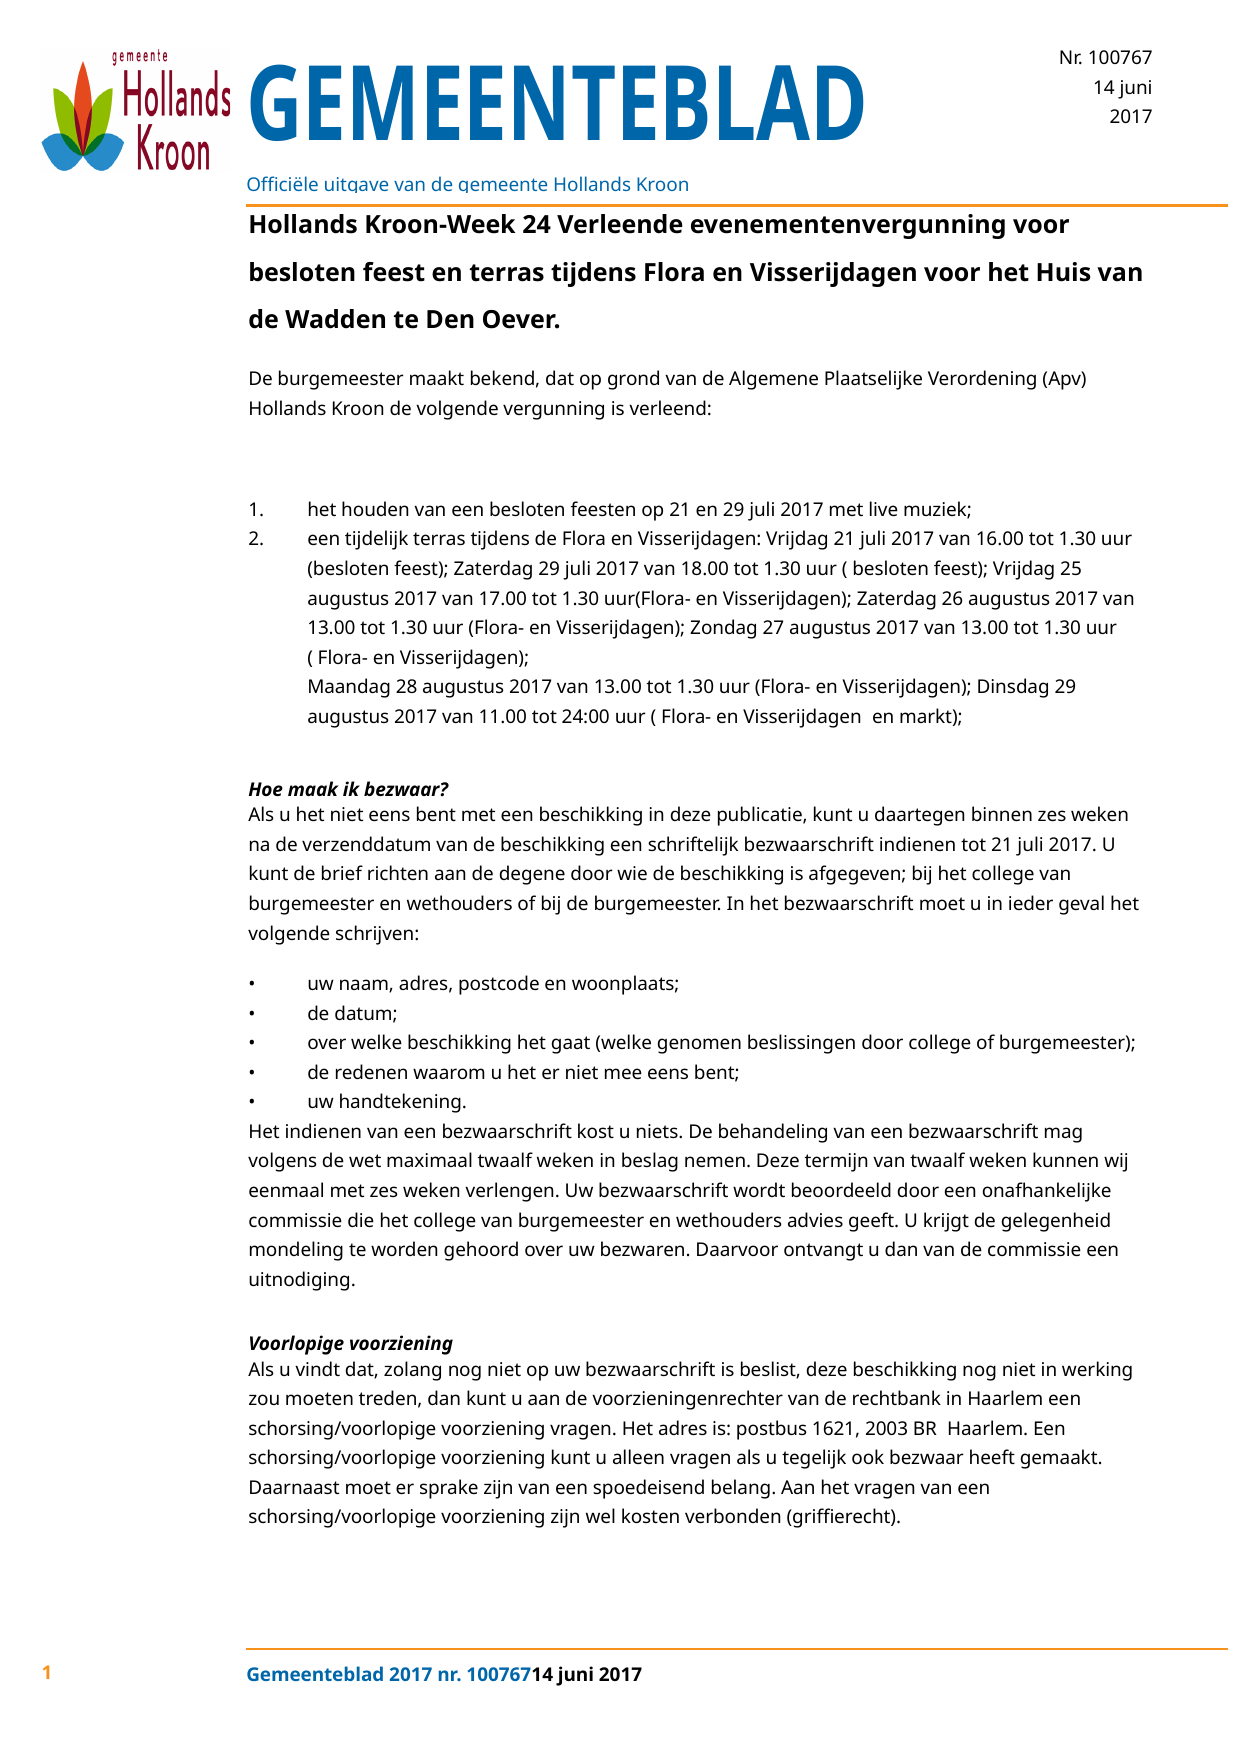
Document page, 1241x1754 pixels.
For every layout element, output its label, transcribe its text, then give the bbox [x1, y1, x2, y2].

text De burgemeester maakt bekend, dat op grond van de Algemene Plaatselijke Verordening (Apv) Hollands Kroon de volgende vergunning is verleend: [248, 366, 1152, 421]
list uw naam, adres, postcode en woonplaats; [248, 970, 1152, 996]
text Het indienen van een bezwaarschrift kost u niets. De behandeling van een bezwaarschrift mag volgens de wet maximaal twaalf weken in beslag nemen. Deze termijn van twaalf weken kunnen wij eenmaal met zes weken verlengen. Uw bezwaarschrift wordt beoordeeld door een onafhankelijke commissie die het college van burgemeester en wethouders advies geeft. U krijgt de gelegenheid mondeling te worden gehoord over uw bezwaren. Daarvoor ontvangt u dan van de commissie een uitnodiging. [248, 1118, 1152, 1292]
list uw handtekening. [248, 1088, 1152, 1114]
text Als u het niet eens bent met een beschikking in deze publicatie, kunt u daartegen binnen zes weken na de verzenddatum van de beschikking een schriftelijk bezwaarschrift indienen tot 21 juli 2017. U kunt de brief richten aan de degene door wie de beschikking is afgegeven; bij het college van burgemeester en wethouders of bij de burgemeester. In het bezwaarschrift moet u in ieder geval het volgende schrijven: [248, 801, 1152, 946]
list over welke beschikking het gaat (welke genomen beslissingen door college of burgemeester); [248, 1029, 1152, 1055]
list een tijdelijk terras tijdens de Flora en Visserijdagen: Vrijdag 21 juli 2017 van 16.00 tot 1.30 uur (besloten feest); Zaterdag 29 juli 2017 van 18.00 tot 1.30 uur ( besloten feest); Vrijdag 25 augustus 2017 van 17.00 tot 1.30 uur(Flora- en Visserijdagen); Zaterdag 26 augustus 2017 van 13.00 tot 1.30 uur (Flora- en Visserijdagen); Zondag 27 augustus 2017 van 13.00 tot 1.30 uur ( Flora- en Visserijdagen); [248, 526, 1152, 669]
list het houden van een besloten feesten op 21 en 29 juli 2017 met live muziek; [248, 496, 1152, 522]
list de datum; [248, 1000, 1152, 1026]
list de redenen waarom u het er niet mee eens bent; [248, 1059, 1152, 1085]
text Hoe maak ik bezwaar? [248, 776, 1152, 801]
text Als u vindt dat, zolang nog niet op uw bezwaarschrift is beslist, deze beschikking nog niet in werking zou moeten treden, dan kunt u aan de voorzieningenrechter van de rechtbank in Haarlem een schorsing/voorlopige voorziening vragen. Het adres is: postbus 1621, 2003 BR Haarlem. Een schorsing/voorlopige voorziening kunt u alleen vragen als u tegelijk ook bezwaar heeft gemaakt. Daarnaast moet er sprake zijn van een spoedeisend belang. Aan het vragen van een schorsing/voorlopige voorziening zijn wel kosten verbonden (griffierecht). [248, 1356, 1152, 1529]
picture [41, 47, 231, 172]
text Hollands Kroon-Week 24 Verleende evenementenvergunning voor besloten feest en terras tijdens Flora en Visserijdagen voor het Huis van de Wadden te Den Oever. [248, 207, 1152, 336]
text Voorlopige voorziening [248, 1330, 1152, 1356]
list Maandag 28 augustus 2017 van 13.00 tot 1.30 uur (Flora- en Visserijdagen); Dinsdag 29 augustus 2017 van 11.00 tot 24:00 uur ( Flora- en Visserijdagen en markt); [248, 673, 1152, 729]
